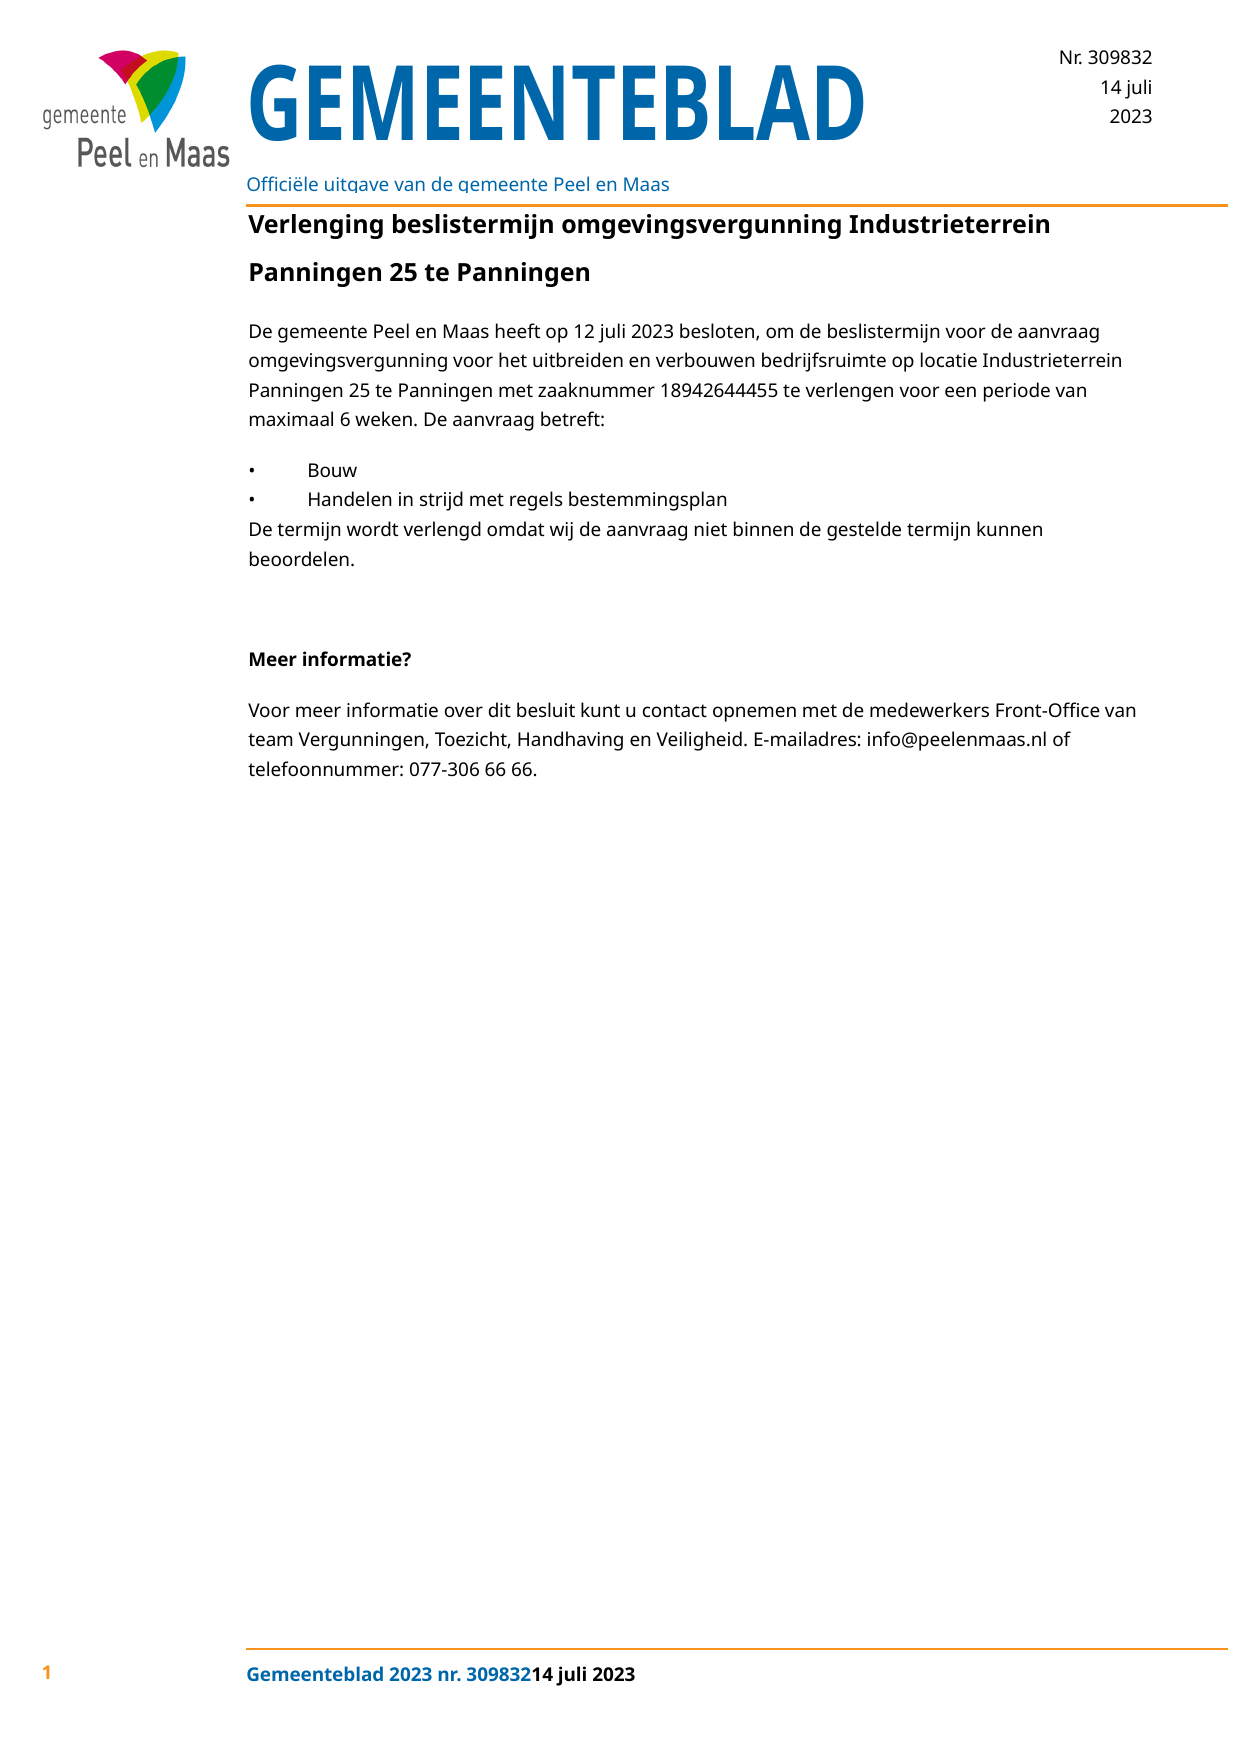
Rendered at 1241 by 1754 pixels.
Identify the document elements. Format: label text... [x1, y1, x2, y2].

text Verlenging beslistermijn omgevingsvergunning Industrieterrein Panningen 25 te Panningen [248, 207, 1152, 288]
text Meer informatie? [248, 647, 1152, 672]
picture [41, 47, 231, 172]
text De termijn wordt verlengd omdat wij de aanvraag niet binnen de gestelde termijn kunnen beoordelen. [248, 516, 1152, 572]
text Voor meer informatie over dit besluit kunt u contact opnemen met de medewerkers Front-Office van team Vergunningen, Toezicht, Handhaving en Veiligheid. E-mailadres: info@peelenmaas.nl of telefoonnummer: 077-306 66 66. [248, 697, 1152, 782]
list Bouw [248, 457, 1152, 483]
text De gemeente Peel en Maas heeft op 12 juli 2023 besloten, om de beslistermijn voor de aanvraag omgevingsvergunning voor het uitbreiden en verbouwen bedrijfsruimte op locatie Industrieterrein Panningen 25 te Panningen met zaaknummer 18942644455 te verlengen voor een periode van maximaal 6 weken. De aanvraag betreft: [248, 318, 1152, 432]
list Handelen in strijd met regels bestemmingsplan [248, 487, 1152, 512]
